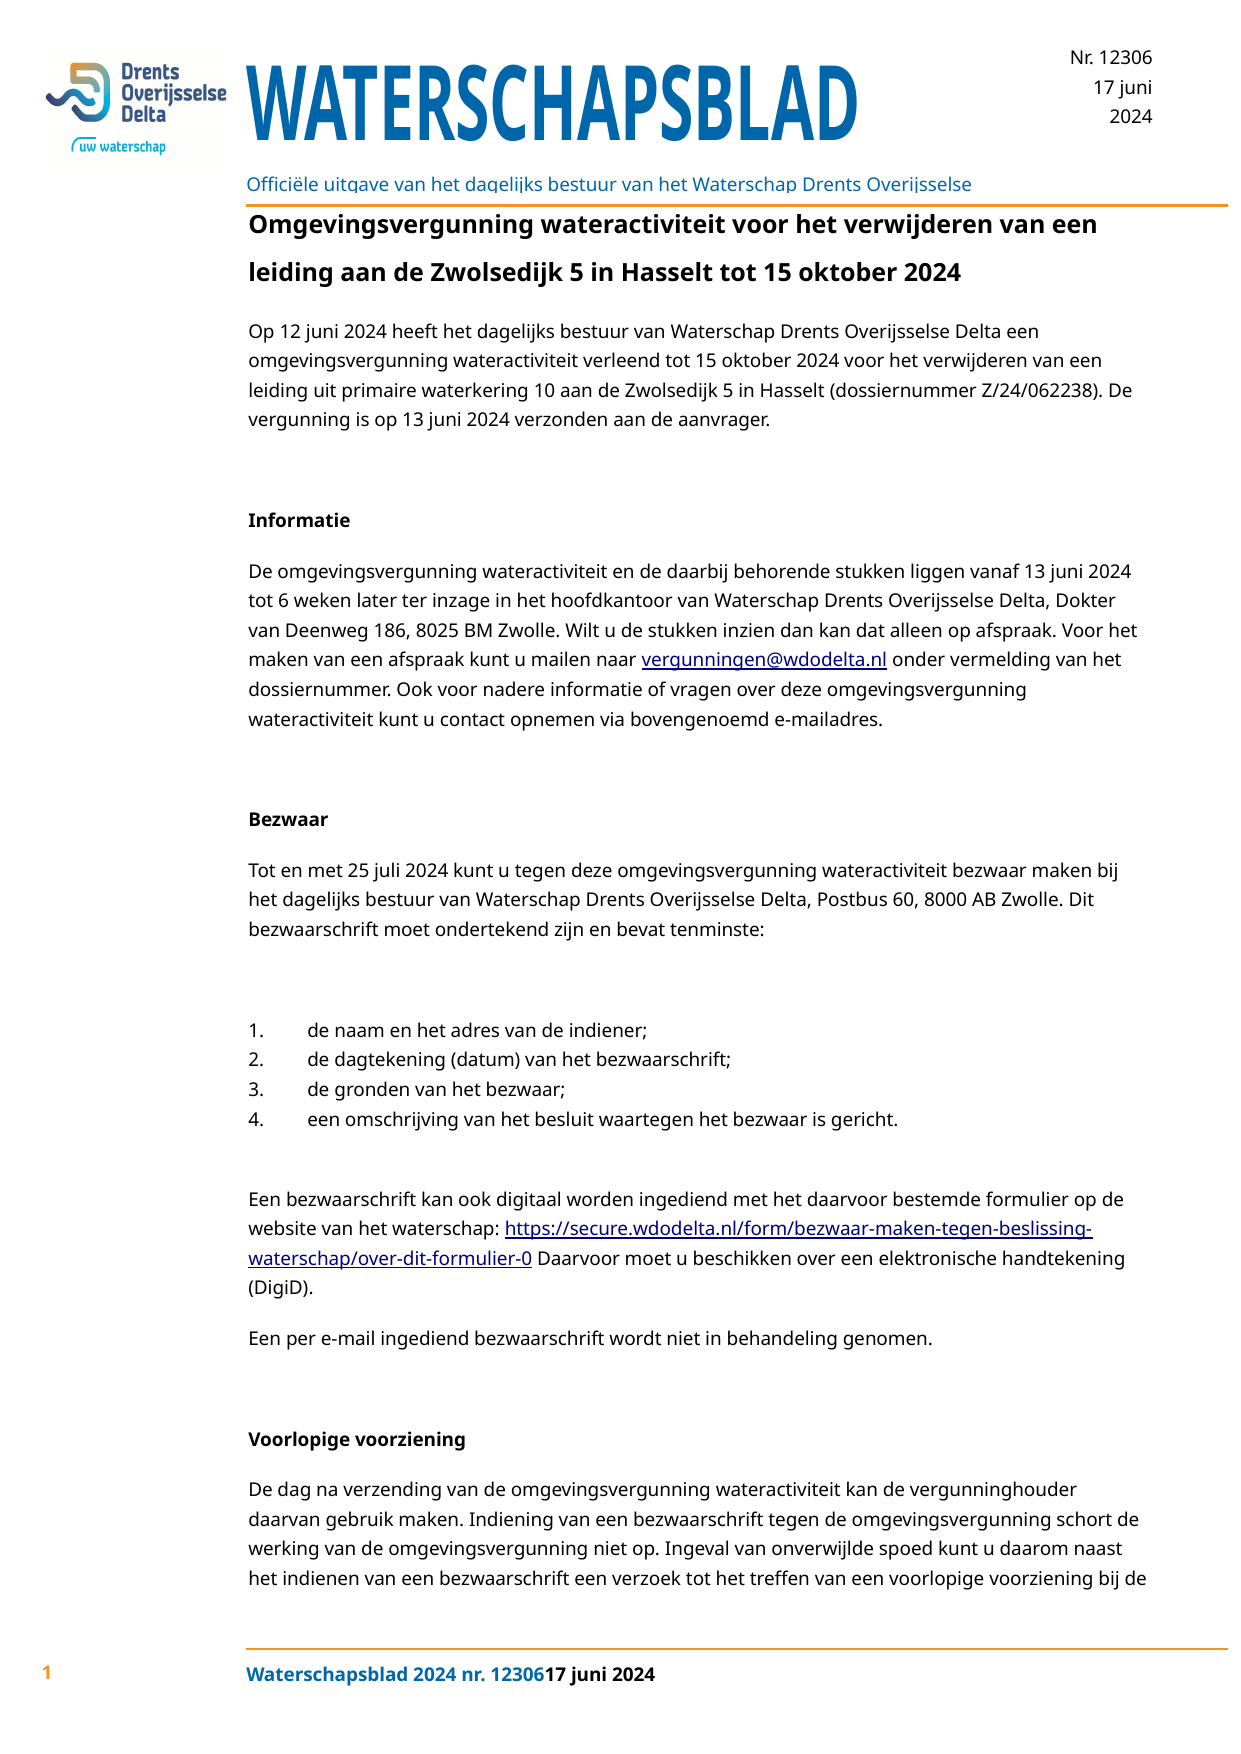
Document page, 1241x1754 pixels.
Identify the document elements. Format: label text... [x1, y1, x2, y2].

list de gronden van het bezwaar; [248, 1076, 1152, 1102]
list de dagtekening (datum) van het bezwaarschrift; [248, 1047, 1152, 1072]
text Een bezwaarschrift kan ook digitaal worden ingediend met het daarvoor bestemde formulier op de website van het waterschap: https://secure.wdodelta.nl/form/bezwaar-maken-tegen-beslissing-waterschap/over-dit-formulier-0 Daarvoor moet u beschikken over een elektronische handtekening (DigiD). [248, 1186, 1152, 1300]
text De omgevingsvergunning wateractiviteit en de daarbij behorende stukken liggen vanaf 13 juni 2024 tot 6 weken later ter inzage in het hoofdkantoor van Waterschap Drents Overijsselse Delta, Dokter van Deenweg 186, 8025 BM Zwolle. Wilt u de stukken inzien dan kan dat alleen op afspraak. Voor het maken van een afspraak kunt u mailen naar vergunningen@wdodelta.nl onder vermelding van het dossiernummer. Ook voor nadere informatie of vragen over deze omgevingsvergunning wateractiviteit kunt u contact opnemen via bovengenoemd e-mailadres. [248, 558, 1152, 732]
text Op 12 juni 2024 heeft het dagelijks bestuur van Waterschap Drents Overijsselse Delta een omgevingsvergunning wateractiviteit verleend tot 15 oktober 2024 voor het verwijderen van een leiding uit primaire waterkering 10 aan de Zwolsedijk 5 in Hasselt (dossiernummer Z/24/062238). De vergunning is op 13 juni 2024 verzonden aan de aanvrager. [248, 318, 1152, 432]
text De dag na verzending van de omgevingsvergunning wateractiviteit kan de vergunninghouder daarvan gebruik maken. Indiening van een bezwaarschrift tegen de omgevingsvergunning schort de werking van de omgevingsvergunning niet op. Ingeval van onverwijlde spoed kunt u daarom naast het indienen van een bezwaarschrift een verzoek tot het treffen van een voorlopige voorziening bij de [248, 1476, 1152, 1591]
text Voorlopige voorziening [248, 1426, 1152, 1452]
text Omgevingsvergunning wateractiviteit voor het verwijderen van een leiding aan de Zwolsedijk 5 in Hasselt tot 15 oktober 2024 [248, 207, 1152, 288]
picture [41, 47, 231, 172]
text Informatie [248, 507, 1152, 533]
list een omschrijving van het besluit waartegen het bezwaar is gericht. [248, 1106, 1152, 1132]
text Tot en met 25 juli 2024 kunt u tegen deze omgevingsvergunning wateractiviteit bezwaar maken bij het dagelijks bestuur van Waterschap Drents Overijsselse Delta, Postbus 60, 8000 AB Zwolle. Dit bezwaarschrift moet ondertekend zijn en bevat tenminste: [248, 857, 1152, 942]
text Bezwaar [248, 807, 1152, 832]
text Een per e-mail ingediend bezwaarschrift wordt niet in behandeling genomen. [248, 1325, 1152, 1351]
list de naam en het adres van de indiener; [248, 1017, 1152, 1043]
